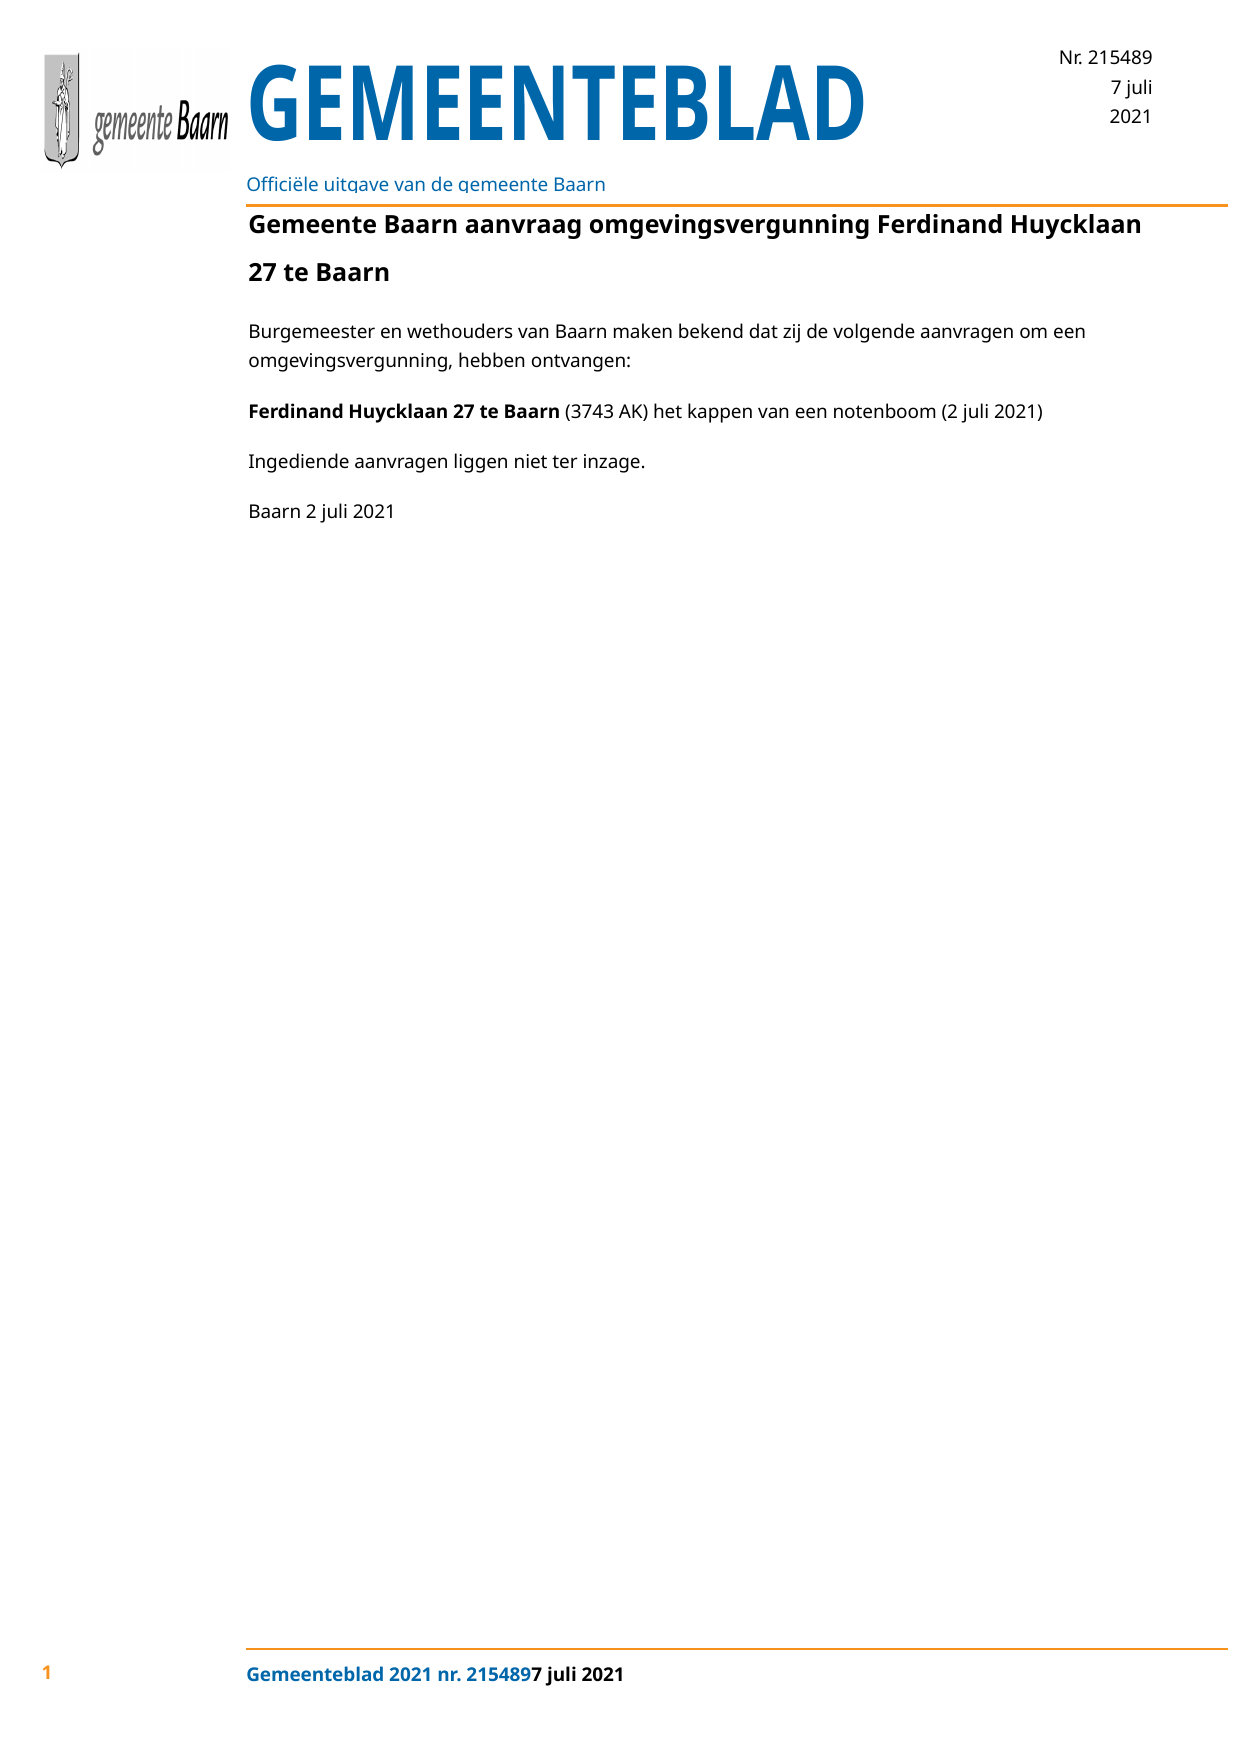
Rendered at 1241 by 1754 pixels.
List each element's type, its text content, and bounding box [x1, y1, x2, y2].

text Baarn 2 juli 2021 [248, 499, 1152, 524]
text Gemeente Baarn aanvraag omgevingsvergunning Ferdinand Huycklaan 27 te Baarn [248, 207, 1152, 288]
text Ingediende aanvragen liggen niet ter inzage. [248, 448, 1152, 474]
picture [41, 47, 231, 172]
text Burgemeester en wethouders van Baarn maken bekend dat zij de volgende aanvragen om een omgevingsvergunning, hebben ontvangen: [248, 318, 1152, 373]
text Ferdinand Huycklaan 27 te Baarn (3743 AK) het kappen van een notenboom (2 juli 2021) [248, 398, 1152, 424]
